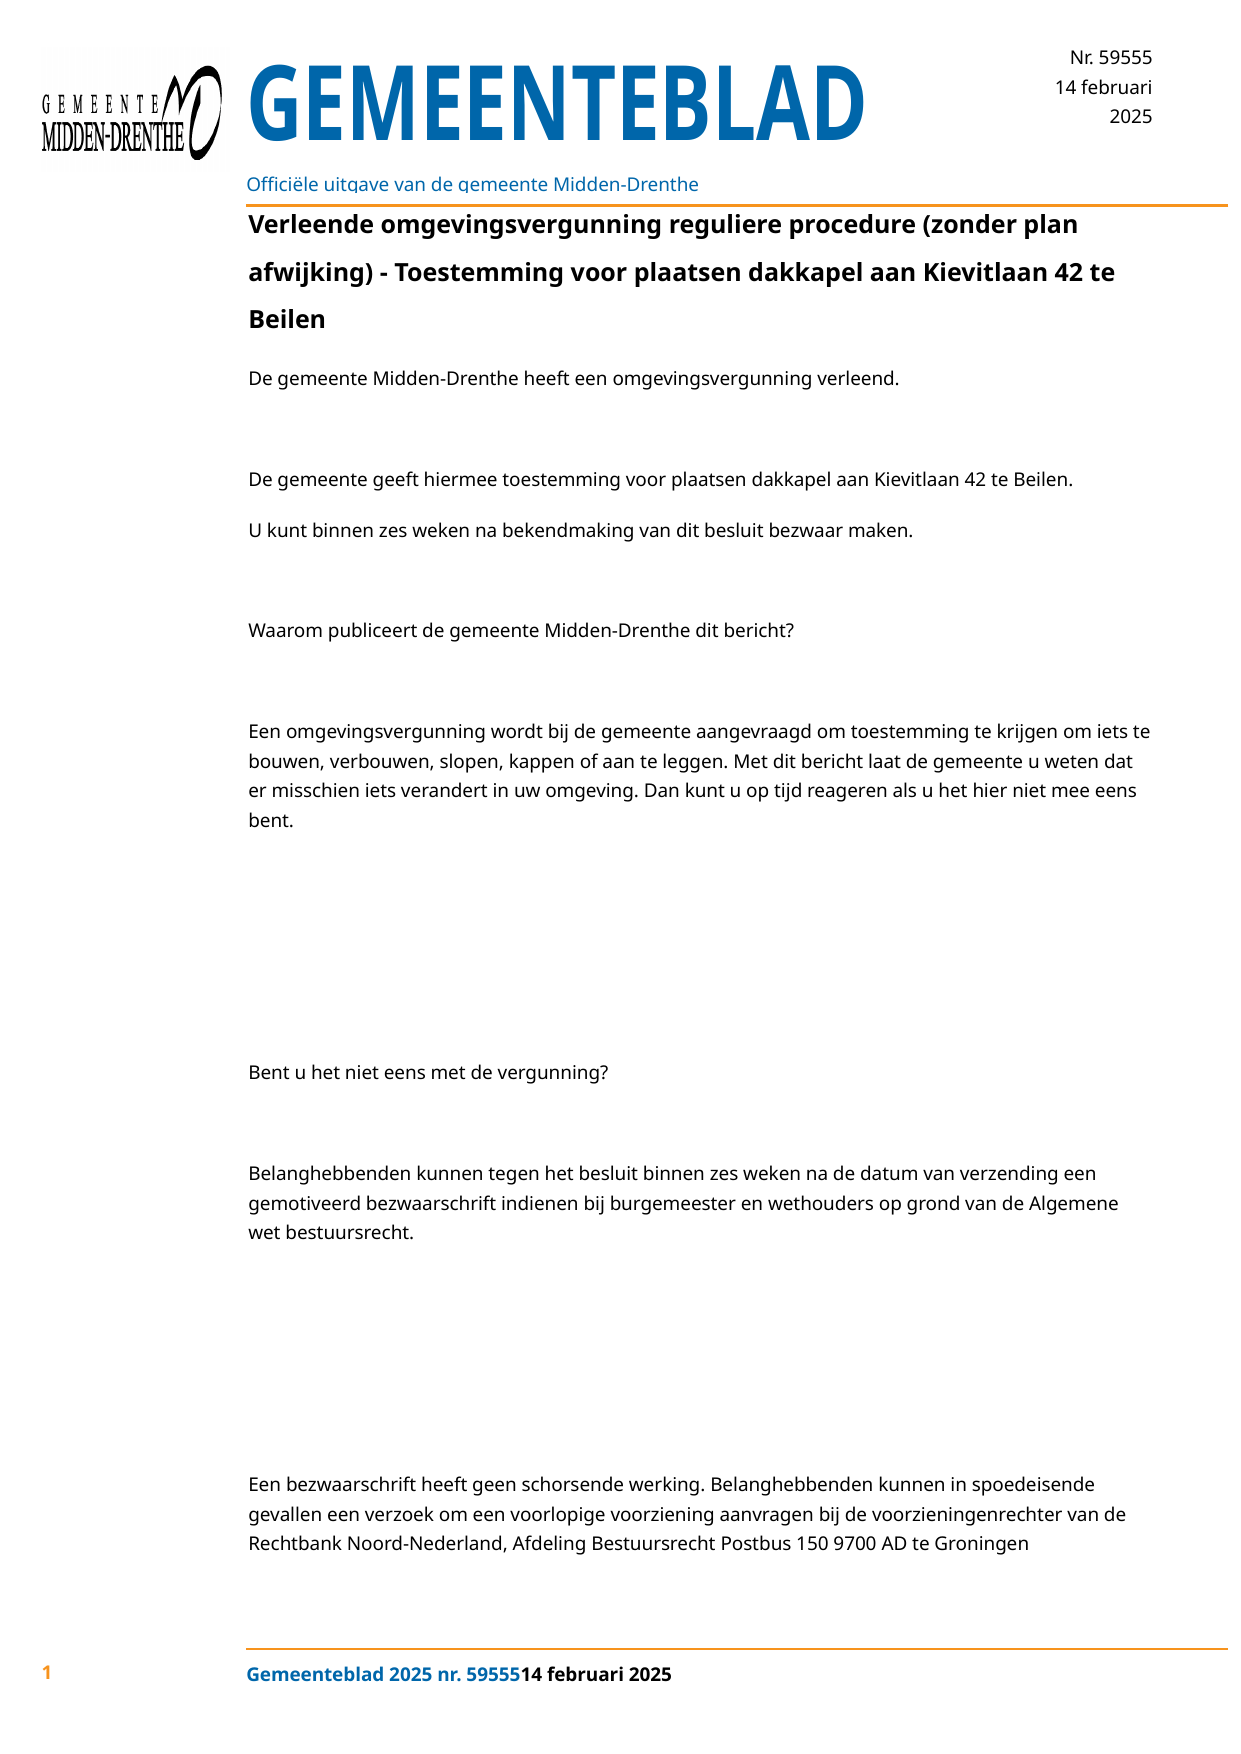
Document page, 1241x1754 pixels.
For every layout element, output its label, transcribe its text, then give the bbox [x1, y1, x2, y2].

text De gemeente Midden-Drenthe heeft een omgevingsvergunning verleend. [248, 366, 1152, 391]
text De gemeente geeft hiermee toestemming voor plaatsen dakkapel aan Kievitlaan 42 te Beilen. [248, 466, 1152, 492]
text Belanghebbenden kunnen tegen het besluit binnen zes weken na de datum van verzending een gemotiveerd bezwaarschrift indienen bij burgemeester en wethouders op grond van de Algemene wet bestuursrecht. [248, 1160, 1152, 1245]
text Een bezwaarschrift heeft geen schorsende werking. Belanghebbenden kunnen in spoedeisende gevallen een verzoek om een voorlopige voorziening aanvragen bij de voorzieningenrechter van de Rechtbank Noord-Nederland, Afdeling Bestuursrecht Postbus 150 9700 AD te Groningen [248, 1471, 1152, 1556]
text Bent u het niet eens met de vergunning? [248, 1059, 1152, 1085]
picture [41, 47, 231, 172]
text U kunt binnen zes weken na bekendmaking van dit besluit bezwaar maken. [248, 517, 1152, 542]
text Waarom publiceert de gemeente Midden-Drenthe dit bericht? [248, 618, 1152, 643]
text Verleende omgevingsvergunning reguliere procedure (zonder plan afwijking) - Toestemming voor plaatsen dakkapel aan Kievitlaan 42 te Beilen [248, 207, 1152, 336]
text Een omgevingsvergunning wordt bij de gemeente aangevraagd om toestemming te krijgen om iets te bouwen, verbouwen, slopen, kappen of aan te leggen. Met dit bericht laat de gemeente u weten dat er misschien iets verandert in uw omgeving. Dan kunt u op tijd reageren als u het hier niet mee eens bent. [248, 718, 1152, 833]
